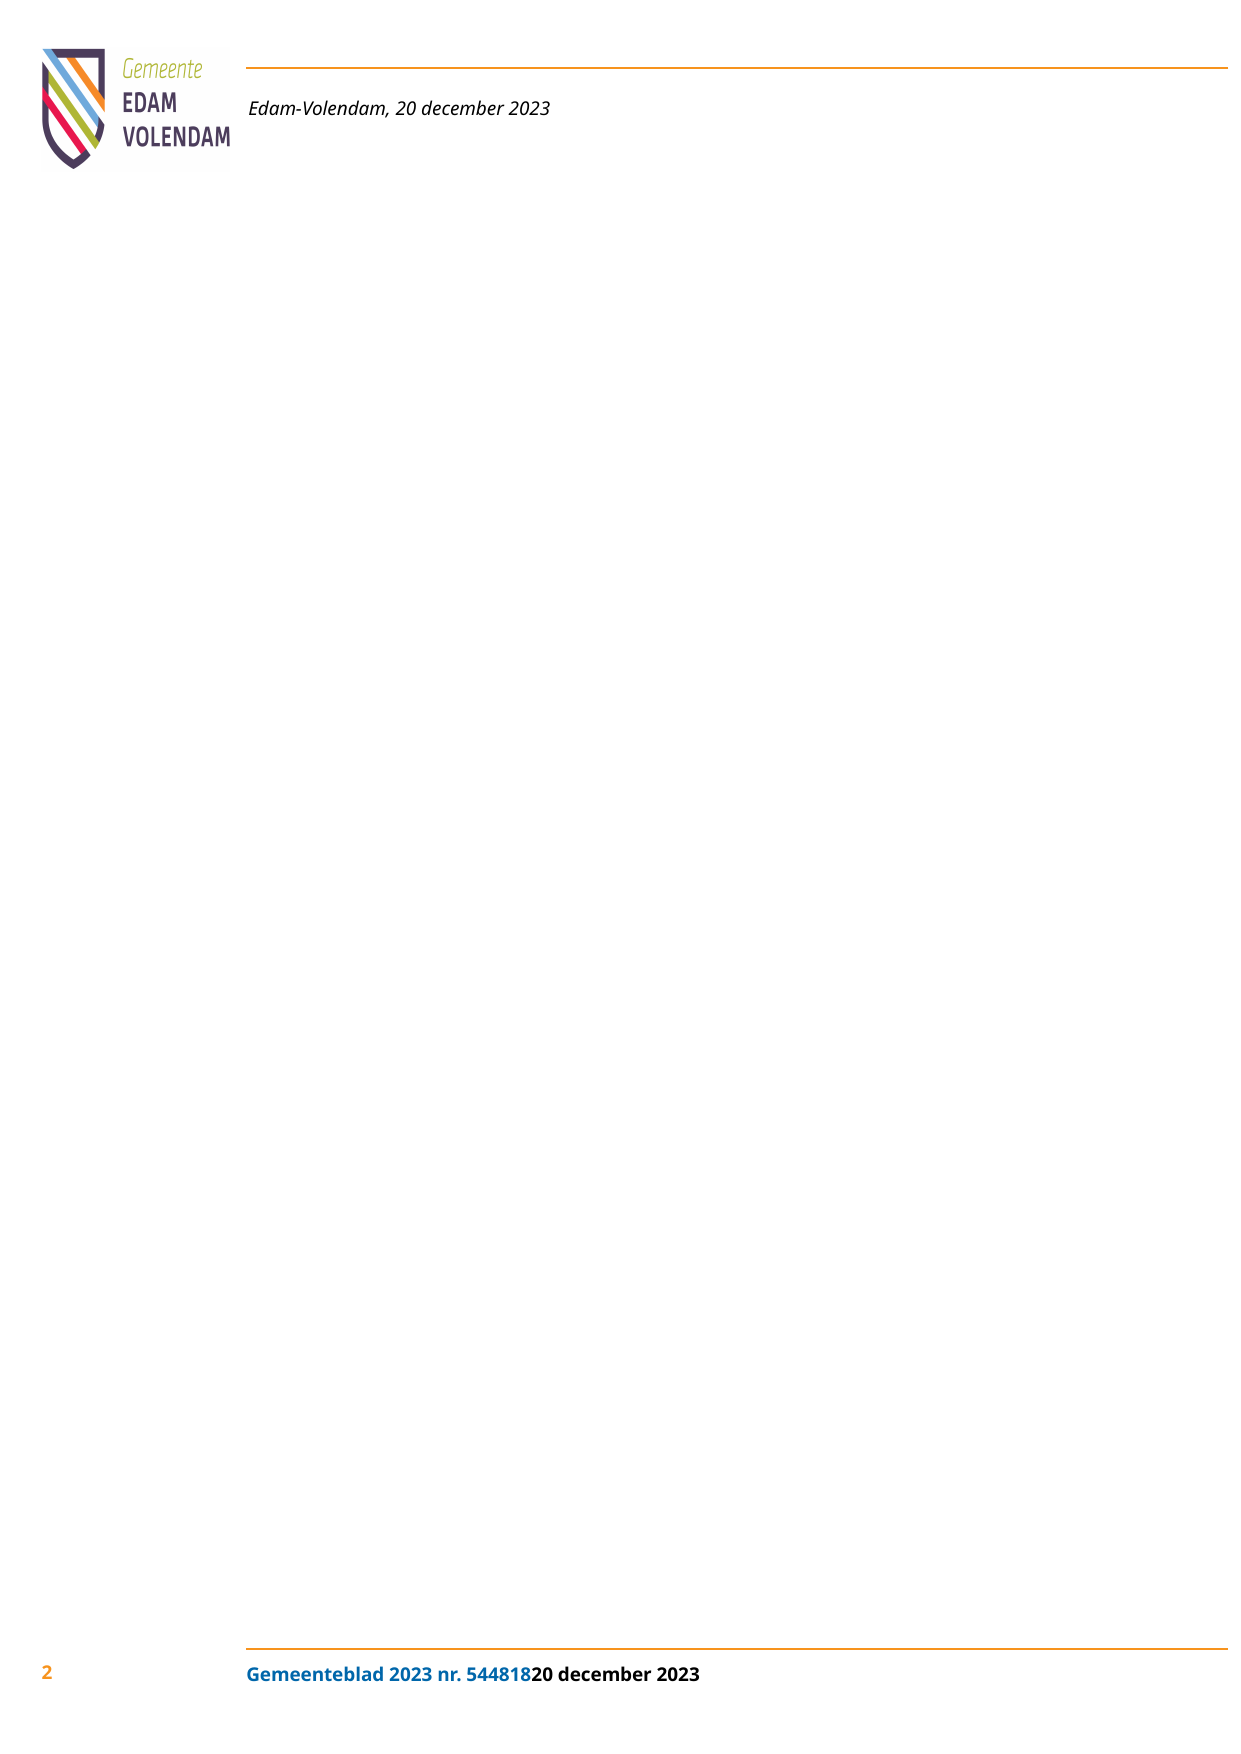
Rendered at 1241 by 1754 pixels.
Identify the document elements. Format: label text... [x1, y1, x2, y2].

picture [41, 47, 231, 172]
text Edam-Volendam, 20 december 2023 [248, 95, 1152, 121]
